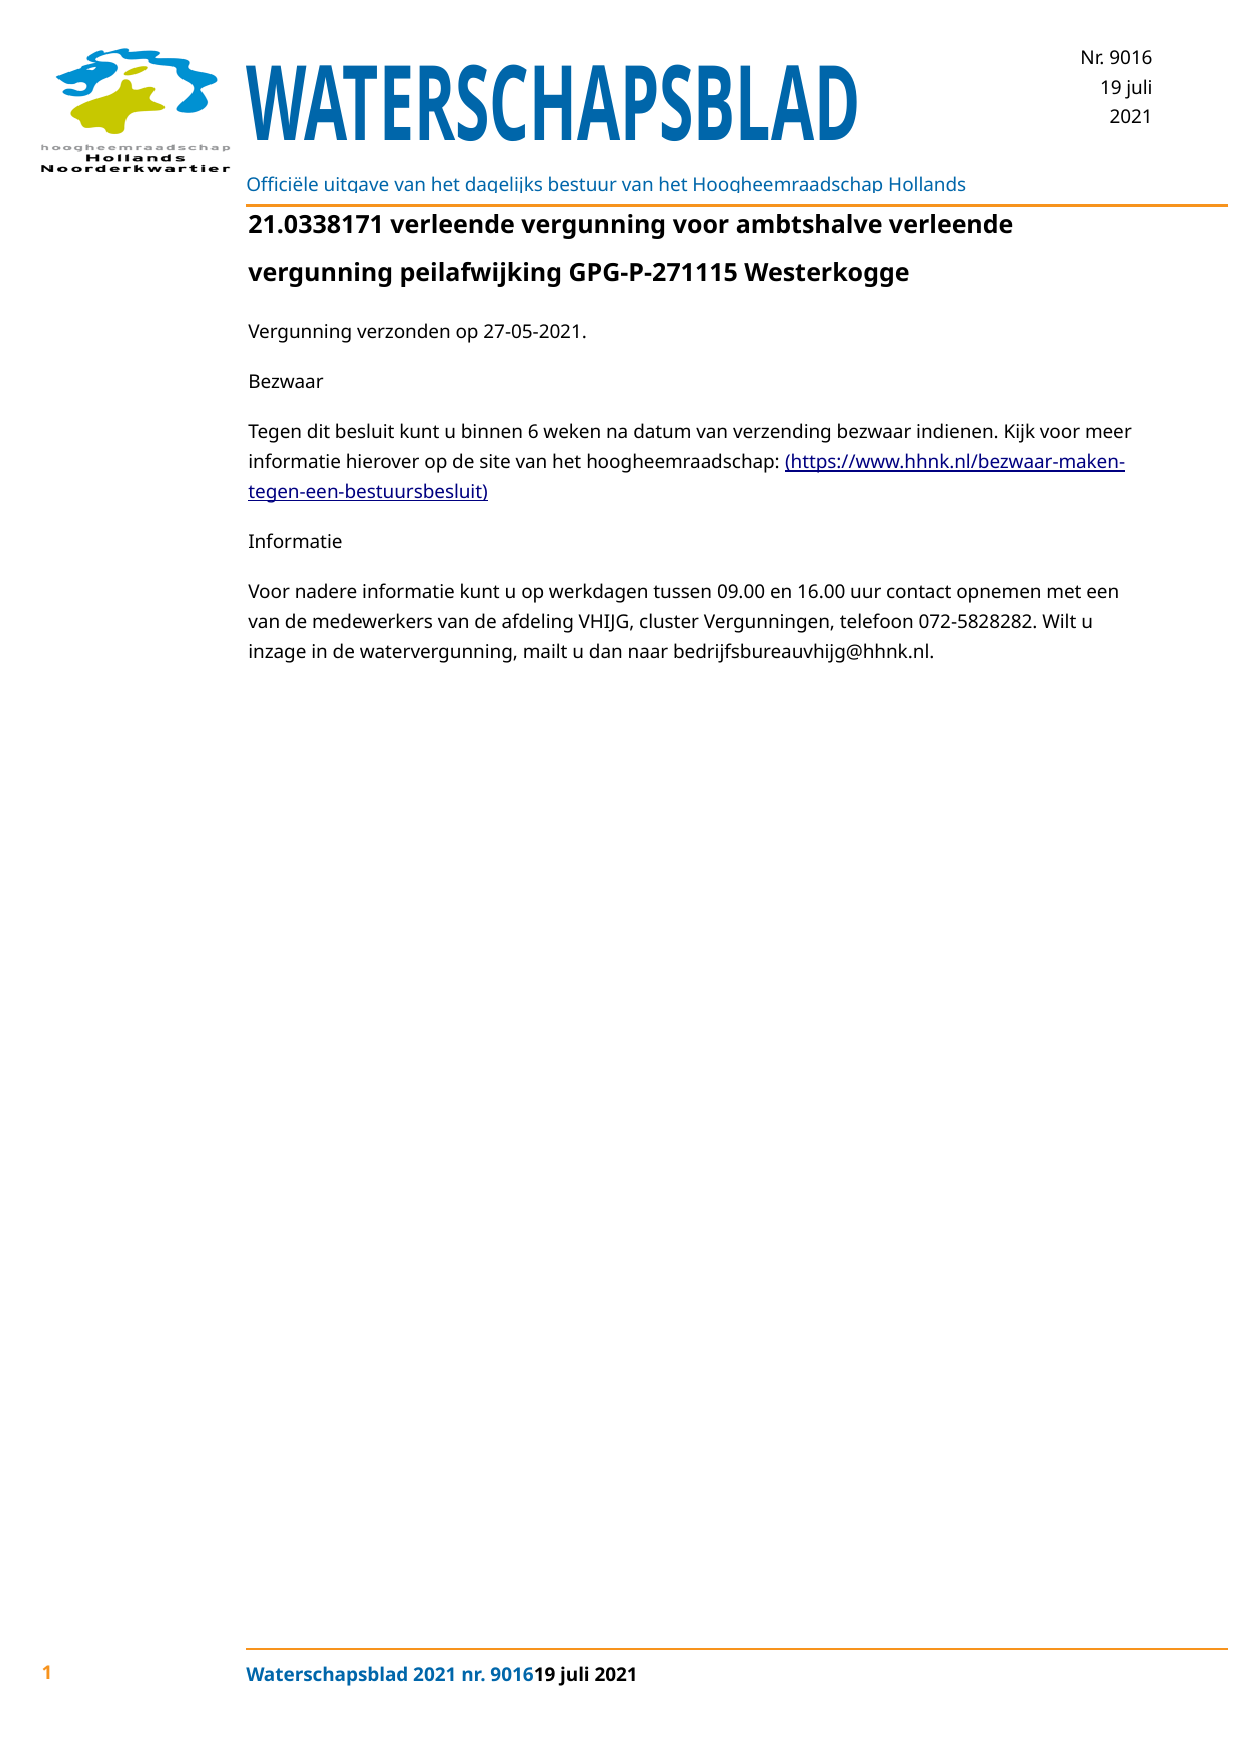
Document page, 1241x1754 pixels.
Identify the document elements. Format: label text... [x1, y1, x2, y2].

text Bezwaar [248, 368, 1152, 394]
text Voor nadere informatie kunt u op werkdagen tussen 09.00 en 16.00 uur contact opnemen met een van de medewerkers van de afdeling VHIJG, cluster Vergunningen, telefoon 072-5828282. Wilt u inzage in de watervergunning, mailt u dan naar bedrijfsbureauvhijg@hhnk.nl. [248, 579, 1152, 664]
text Tegen dit besluit kunt u binnen 6 weken na datum van verzending bezwaar indienen. Kijk voor meer informatie hierover op de site van het hoogheemraadschap: (https://www.hhnk.nl/bezwaar-maken-tegen-een-bestuursbesluit) [248, 419, 1152, 504]
text 21.0338171 verleende vergunning voor ambtshalve verleende vergunning peilafwijking GPG-P-271115 Westerkogge [248, 207, 1152, 288]
text Vergunning verzonden op 27-05-2021. [248, 318, 1152, 344]
picture [41, 47, 231, 172]
text Informatie [248, 528, 1152, 554]
